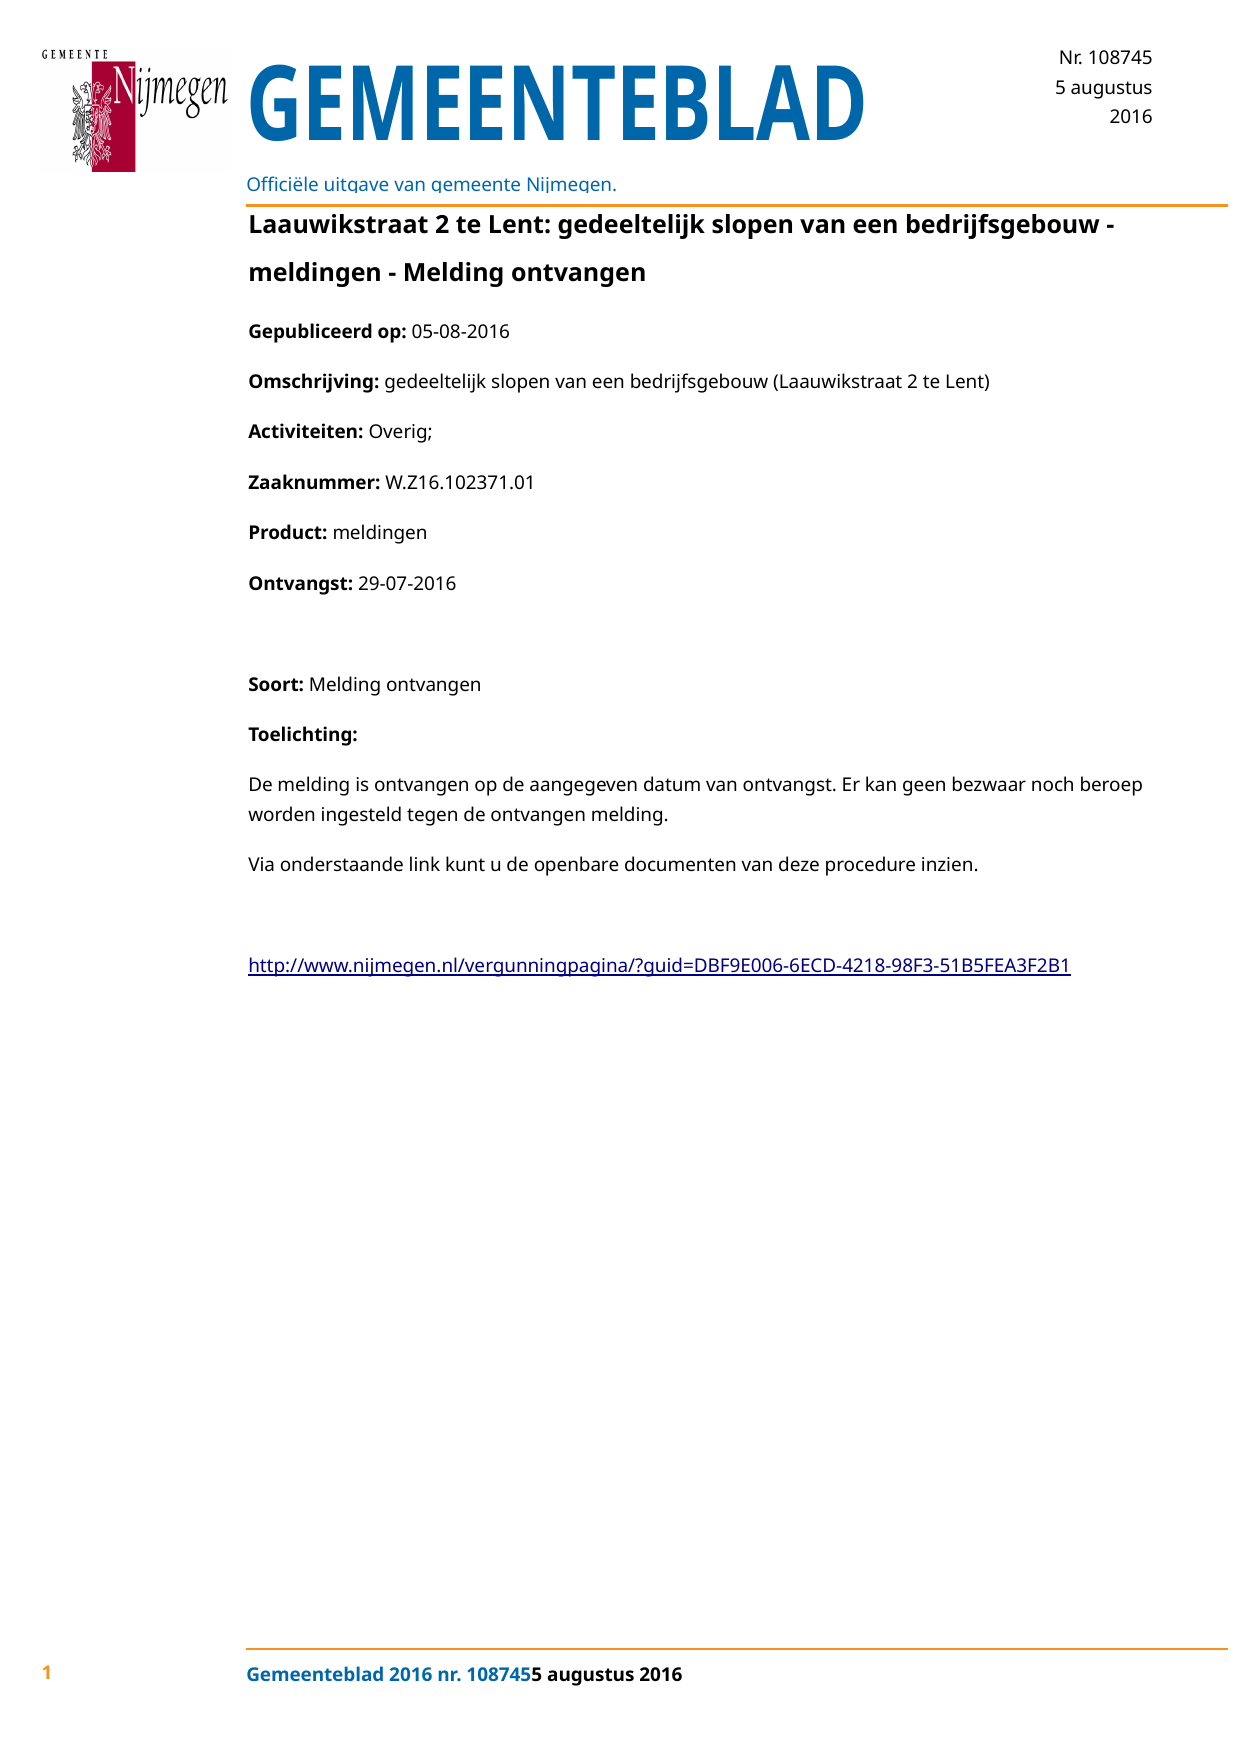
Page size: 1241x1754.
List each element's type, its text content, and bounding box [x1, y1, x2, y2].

text Activiteiten: Overig; [248, 419, 1152, 444]
text Ontvangst: 29-07-2016 [248, 570, 1152, 596]
text Toelichting: [248, 721, 1152, 747]
text Omschrijving: gedeeltelijk slopen van een bedrijfsgebouw (Laauwikstraat 2 te Lent) [248, 368, 1152, 394]
text Laauwikstraat 2 te Lent: gedeeltelijk slopen van een bedrijfsgebouw - meldingen - Melding ontvangen [248, 207, 1152, 288]
picture [41, 47, 231, 172]
text De melding is ontvangen op de aangegeven datum van ontvangst. Er kan geen bezwaar noch beroep worden ingesteld tegen de ontvangen melding. [248, 772, 1152, 827]
text Product: meldingen [248, 519, 1152, 545]
text http://www.nijmegen.nl/vergunningpagina/?guid=DBF9E006-6ECD-4218-98F3-51B5FEA3F2B1 [248, 952, 1152, 978]
text Gepubliceerd op: 05-08-2016 [248, 318, 1152, 344]
text Zaaknummer: W.Z16.102371.01 [248, 469, 1152, 495]
text Soort: Melding ontvangen [248, 671, 1152, 697]
text Via onderstaande link kunt u de openbare documenten van deze procedure inzien. [248, 852, 1152, 877]
